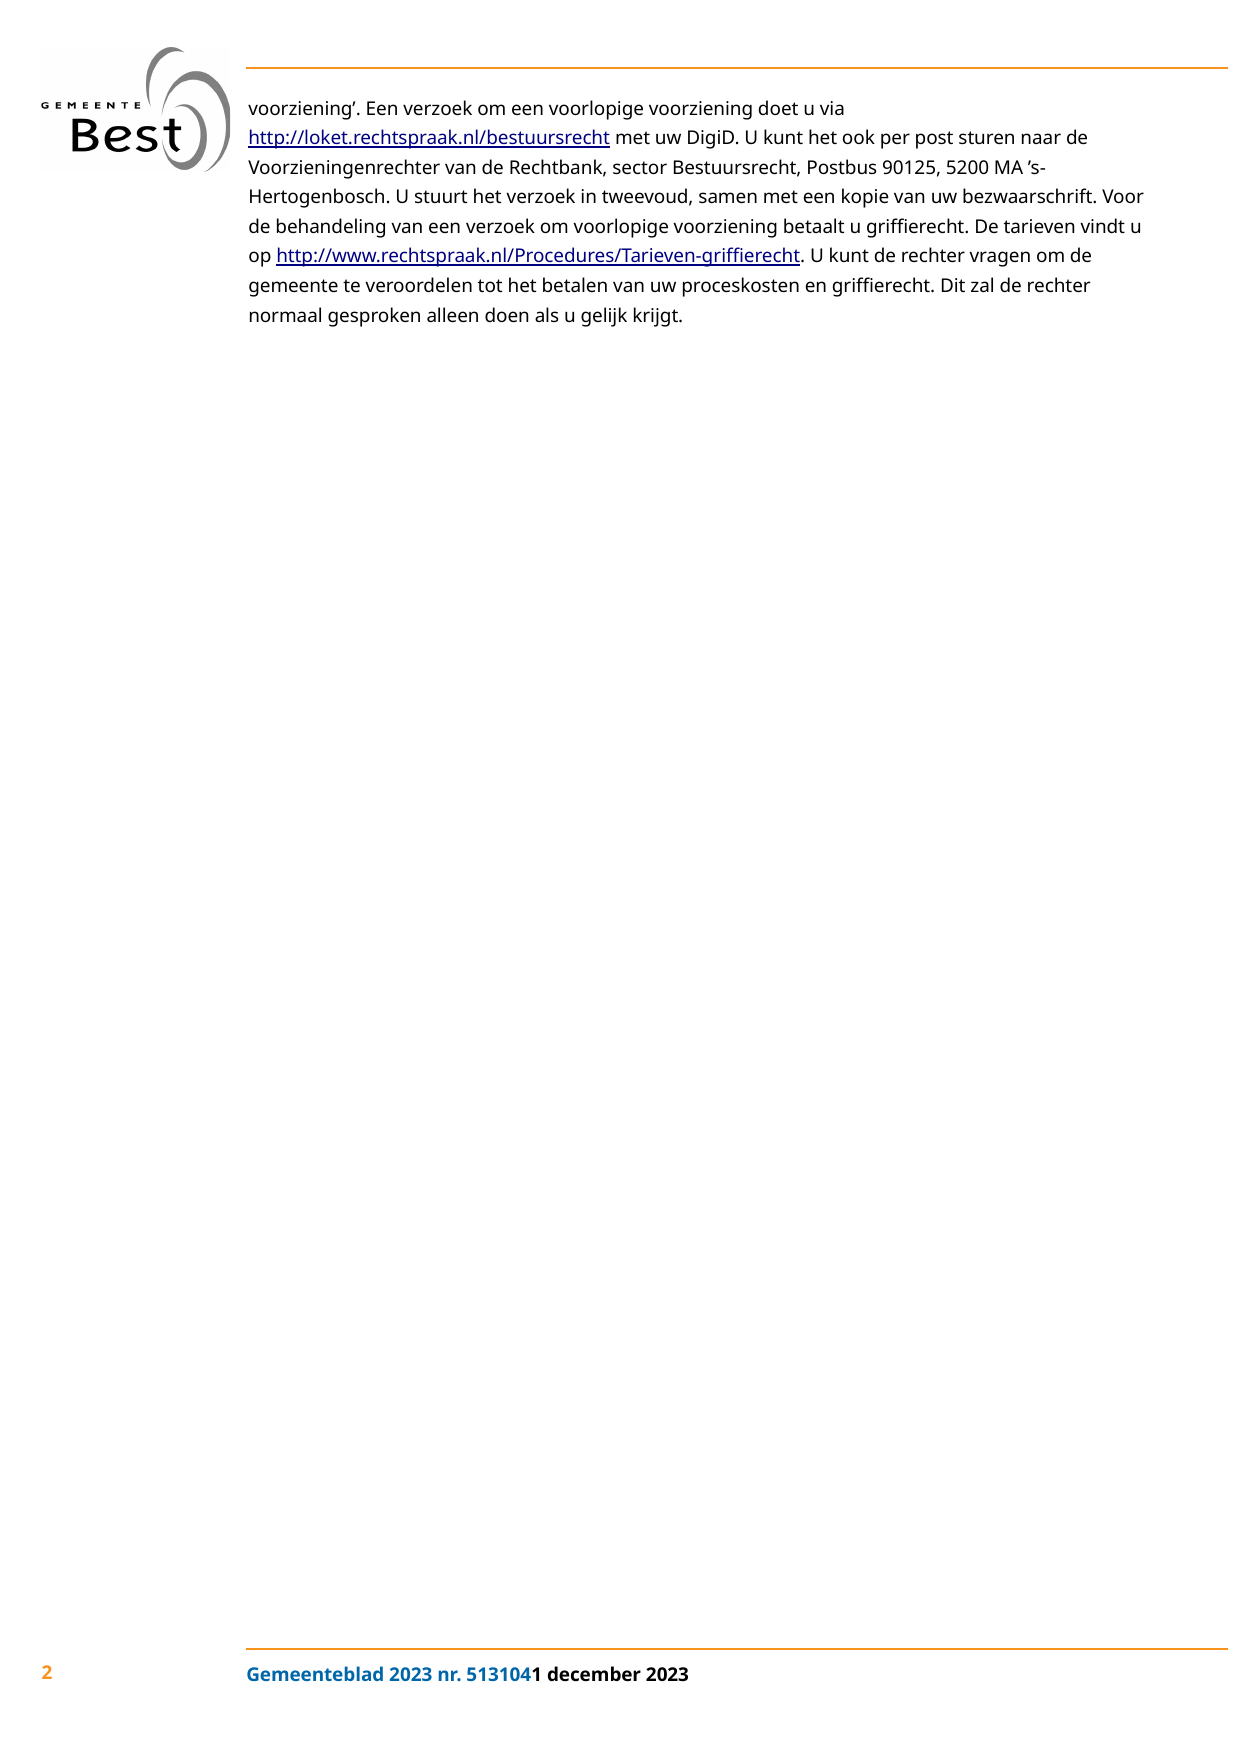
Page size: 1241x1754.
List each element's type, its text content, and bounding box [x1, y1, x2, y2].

picture [41, 47, 231, 172]
text voorziening’. Een verzoek om een voorlopige voorziening doet u via http://loket.rechtspraak.nl/bestuursrecht met uw DigiD. U kunt het ook per post sturen naar de Voorzieningenrechter van de Rechtbank, sector Bestuursrecht, Postbus 90125, 5200 MA ’s-Hertogenbosch. U stuurt het verzoek in tweevoud, samen met een kopie van uw bezwaarschrift. Voor de behandeling van een verzoek om voorlopige voorziening betaalt u griffierecht. De tarieven vindt u op http://www.rechtspraak.nl/Procedures/Tarieven-griffierecht. U kunt de rechter vragen om de gemeente te veroordelen tot het betalen van uw proceskosten en griffierecht. Dit zal de rechter normaal gesproken alleen doen als u gelijk krijgt. [248, 95, 1152, 328]
